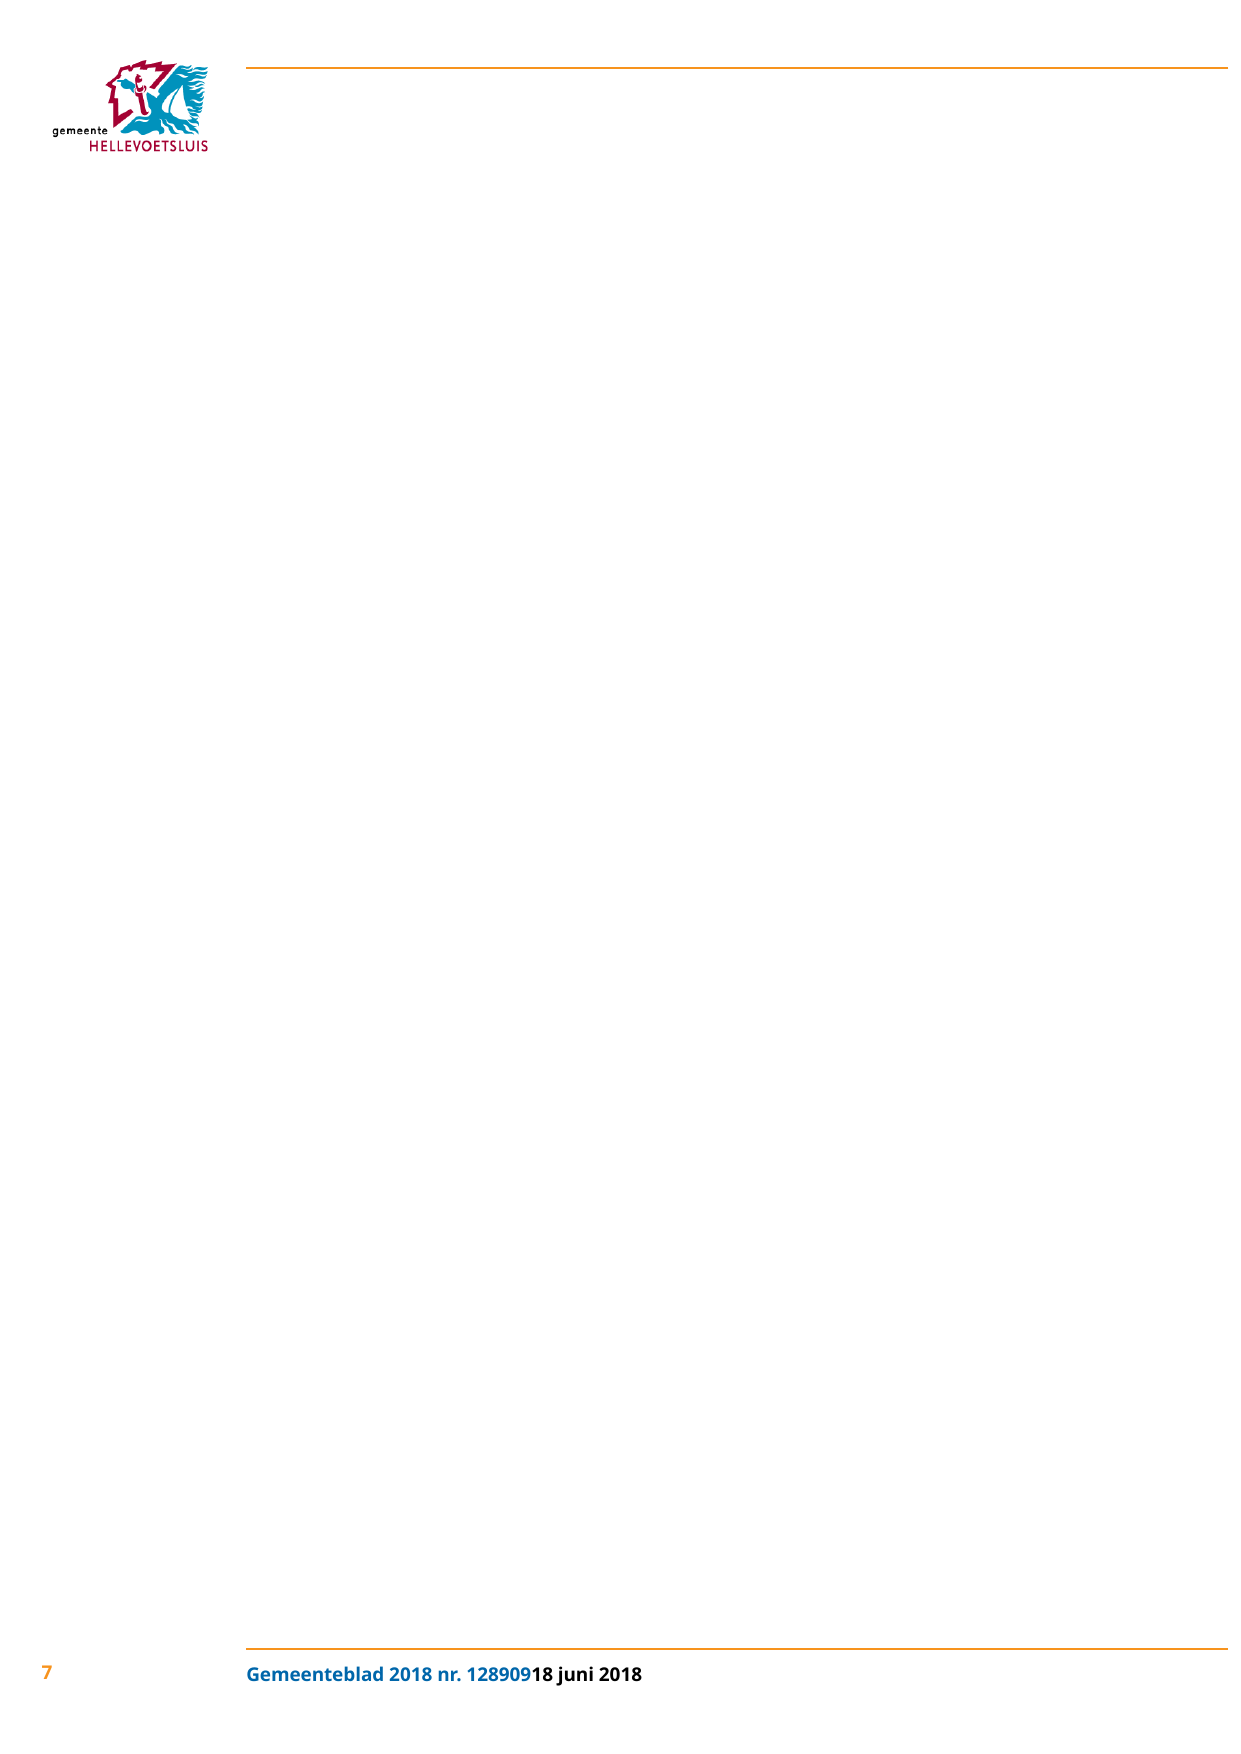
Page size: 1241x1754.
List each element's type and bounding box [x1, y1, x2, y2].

picture [41, 47, 231, 172]
